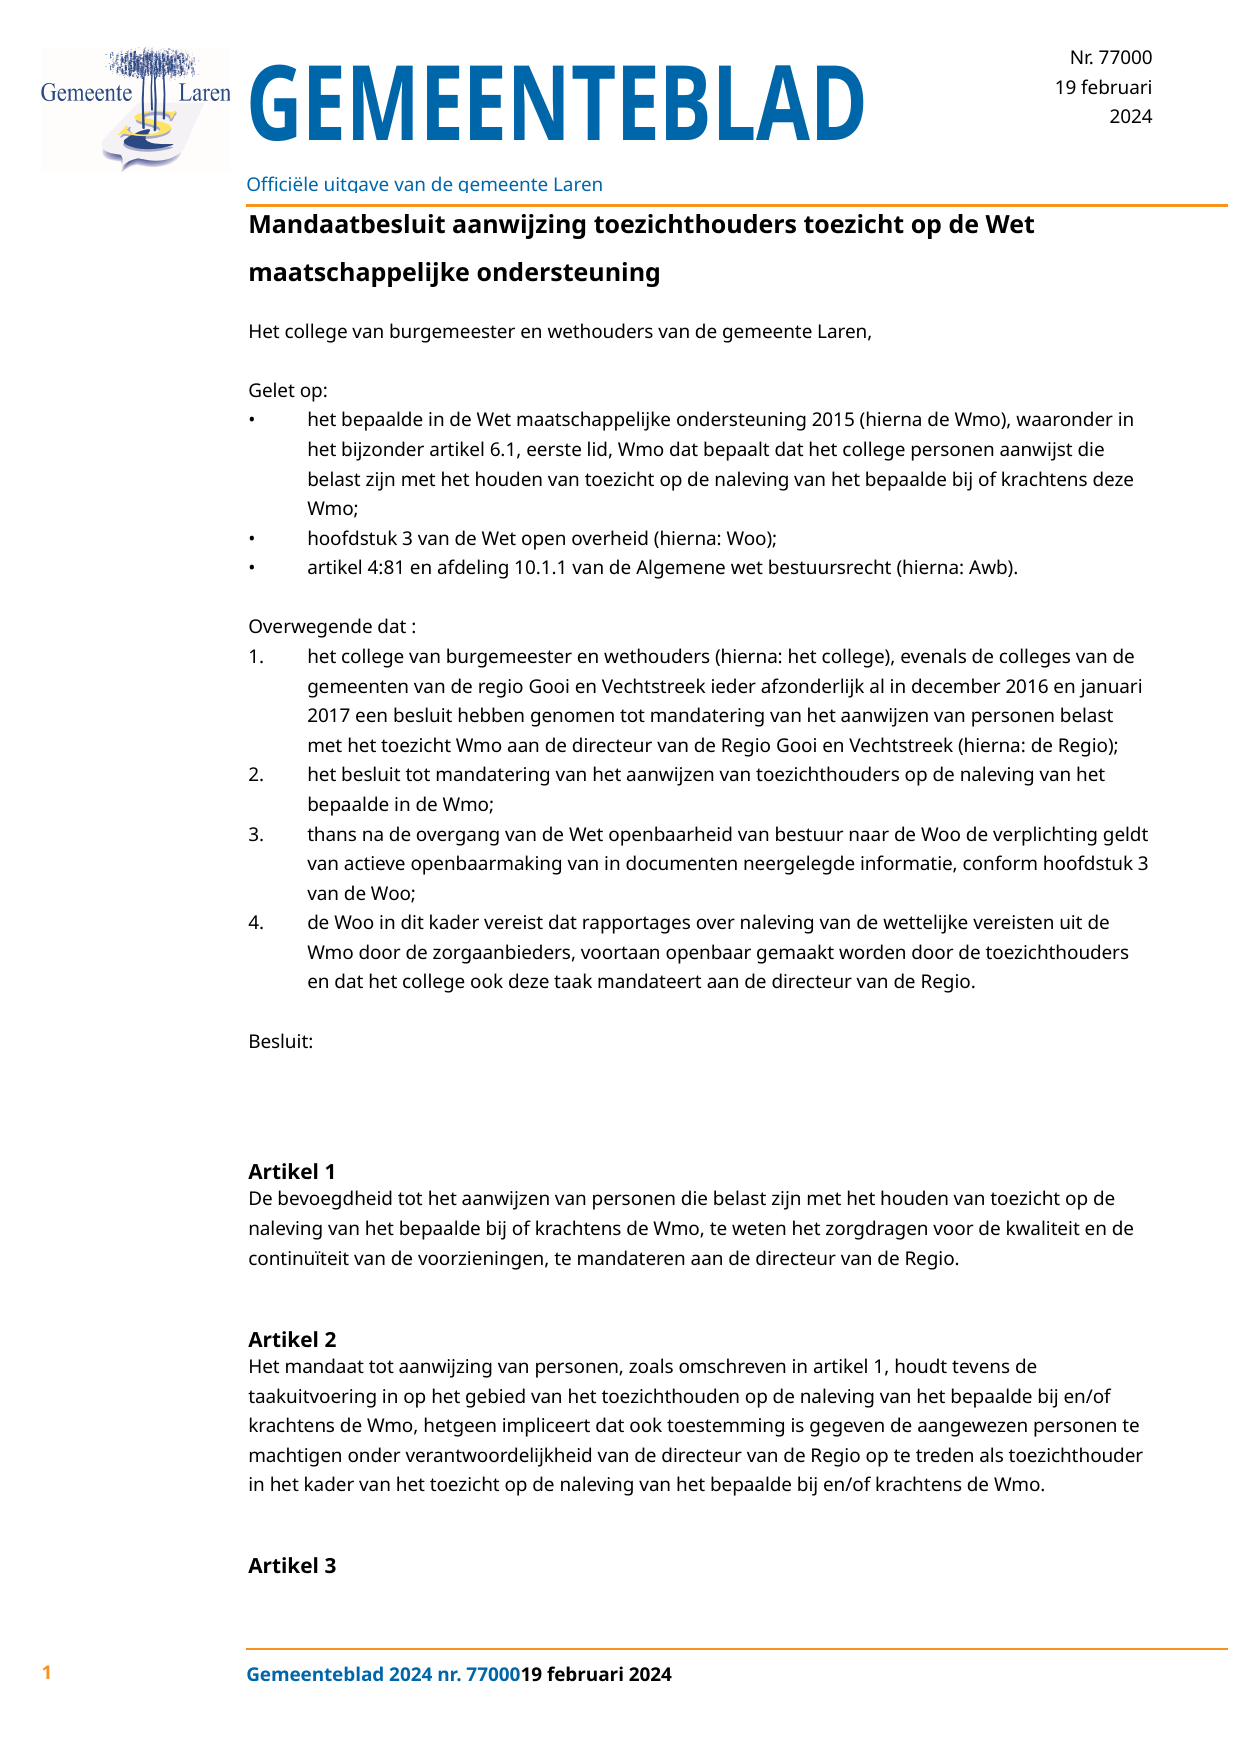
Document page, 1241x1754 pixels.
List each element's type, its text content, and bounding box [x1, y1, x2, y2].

text Artikel 3 [248, 1552, 1152, 1580]
list het besluit tot mandatering van het aanwijzen van toezichthouders op de naleving van het bepaalde in de Wmo; [248, 762, 1152, 817]
list het college van burgemeester en wethouders (hierna: het college), evenals de colleges van de gemeenten van de regio Gooi en Vechtstreek ieder afzonderlijk al in december 2016 en januari 2017 een besluit hebben genomen tot mandatering van het aanwijzen van personen belast met het toezicht Wmo aan de directeur van de Regio Gooi en Vechtstreek (hierna: de Regio); [248, 643, 1152, 758]
text De bevoegdheid tot het aanwijzen van personen die belast zijn met het houden van toezicht op de naleving van het bepaalde bij of krachtens de Wmo, te weten het zorgdragen voor de kwaliteit en de continuïteit van de voorzieningen, te mandateren aan de directeur van de Regio. [248, 1186, 1152, 1271]
text Het mandaat tot aanwijzing van personen, zoals omschreven in artikel 1, houdt tevens de taakuitvoering in op het gebied van het toezichthouden op de naleving van het bepaalde bij en/of krachtens de Wmo, hetgeen impliceert dat ook toestemming is gegeven de aangewezen personen te machtigen onder verantwoordelijkheid van de directeur van de Regio op te treden als toezichthouder in het kader van het toezicht op de naleving van het bepaalde bij en/of krachtens de Wmo. [248, 1353, 1152, 1497]
list artikel 4:81 en afdeling 10.1.1 van de Algemene wet bestuursrecht (hierna: Awb). [248, 554, 1152, 580]
text Artikel 1 [248, 1157, 1152, 1186]
text Gelet op: [248, 377, 1152, 403]
list de Woo in dit kader vereist dat rapportages over naleving van de wettelijke vereisten uit de Wmo door de zorgaanbieders, voortaan openbaar gemaakt worden door de toezichthouders en dat het college ook deze taak mandateert aan de directeur van de Regio. [248, 909, 1152, 994]
text Besluit: [248, 1028, 1152, 1054]
picture [41, 47, 231, 172]
list het bepaalde in de Wet maatschappelijke ondersteuning 2015 (hierna de Wmo), waaronder in het bijzonder artikel 6.1, eerste lid, Wmo dat bepaalt dat het college personen aanwijst die belast zijn met het houden van toezicht op de naleving van het bepaalde bij of krachtens deze Wmo; [248, 407, 1152, 521]
list hoofdstuk 3 van de Wet open overheid (hierna: Woo); [248, 525, 1152, 551]
text Overwegende dat : [248, 614, 1152, 639]
text Mandaatbesluit aanwijzing toezichthouders toezicht op de Wet maatschappelijke ondersteuning [248, 207, 1152, 288]
text Artikel 2 [248, 1325, 1152, 1353]
text Het college van burgemeester en wethouders van de gemeente Laren, [248, 318, 1152, 344]
list thans na de overgang van de Wet openbaarheid van bestuur naar de Woo de verplichting geldt van actieve openbaarmaking van in documenten neergelegde informatie, conform hoofdstuk 3 van de Woo; [248, 821, 1152, 906]
